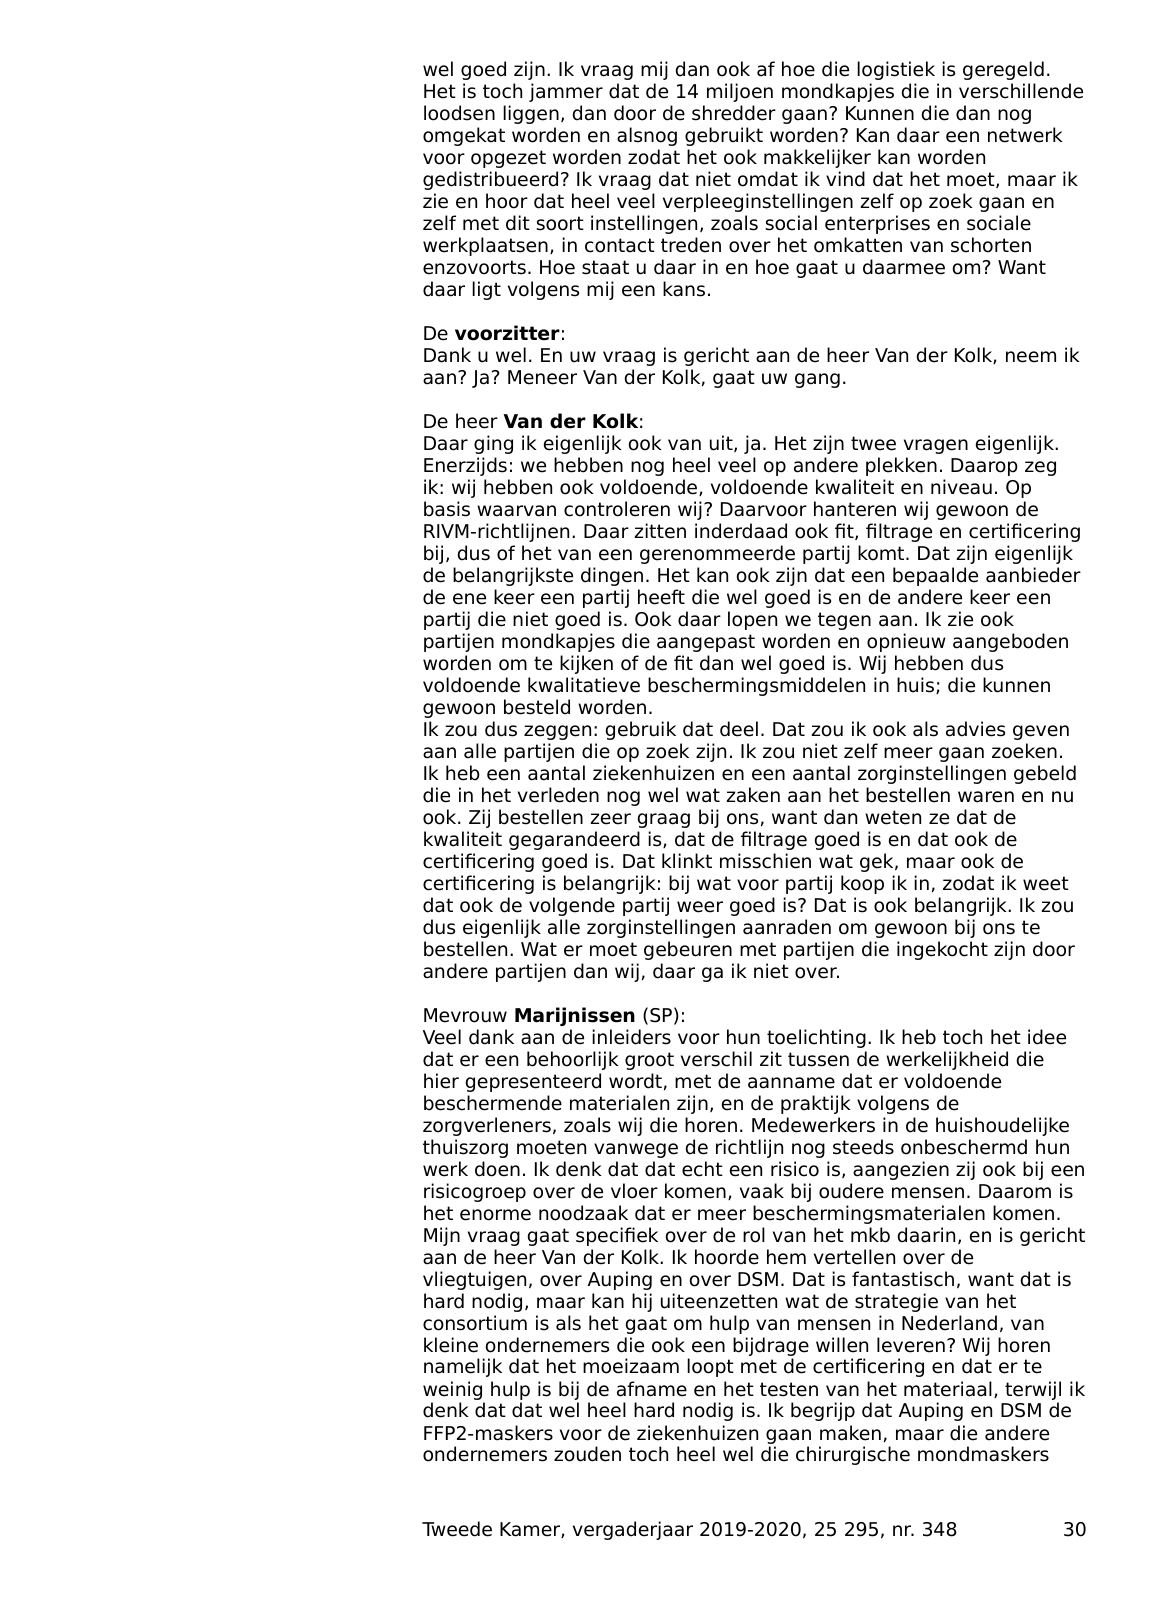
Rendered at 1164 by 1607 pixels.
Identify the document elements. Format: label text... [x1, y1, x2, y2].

text wel goed zijn. Ik vraag mij dan ook af hoe die logistiek is geregeld. Het is toch jammer dat de 14 miljoen mondkapjes die in verschillende loodsen liggen, dan door de shredder gaan? Kunnen die dan nog omgekat worden en alsnog gebruikt worden? Kan daar een netwerk voor opgezet worden zodat het ook makkelijker kan worden gedistribueerd? Ik vraag dat niet omdat ik vind dat het moet, maar ik zie en hoor dat heel veel verpleeginstellingen zelf op zoek gaan en zelf met dit soort instellingen, zoals social enterprises en sociale werkplaatsen, in contact treden over het omkatten van schorten enzovoorts. Hoe staat u daar in en hoe gaat u daarmee om? Want daar ligt volgens mij een kans. [422, 59, 1087, 301]
text De voorzitter: [422, 323, 1087, 345]
text Ik zou dus zeggen: gebruik dat deel. Dat zou ik ook als advies geven aan alle partijen die op zoek zijn. Ik zou niet zelf meer gaan zoeken. Ik heb een aantal ziekenhuizen en een aantal zorginstellingen gebeld die in het verleden nog wel wat zaken aan het bestellen waren en nu ook. Zij bestellen zeer graag bij ons, want dan weten ze dat de kwaliteit gegarandeerd is, dat de filtrage goed is en dat ook de certificering goed is. Dat klinkt misschien wat gek, maar ook de certificering is belangrijk: bij wat voor partij koop ik in, zodat ik weet dat ook de volgende partij weer goed is? Dat is ook belangrijk. Ik zou dus eigenlijk alle zorginstellingen aanraden om gewoon bij ons te bestellen. Wat er moet gebeuren met partijen die ingekocht zijn door andere partijen dan wij, daar ga ik niet over. [422, 719, 1087, 983]
text Daar ging ik eigenlijk ook van uit, ja. Het zijn twee vragen eigenlijk. Enerzijds: we hebben nog heel veel op andere plekken. Daarop zeg ik: wij hebben ook voldoende, voldoende kwaliteit en niveau. Op basis waarvan controleren wij? Daarvoor hanteren wij gewoon de RIVM-richtlijnen. Daar zitten inderdaad ook fit, filtrage en certificering bij, dus of het van een gerenommeerde partij komt. Dat zijn eigenlijk de belangrijkste dingen. Het kan ook zijn dat een bepaalde aanbieder de ene keer een partij heeft die wel goed is en de andere keer een partij die niet goed is. Ook daar lopen we tegen aan. Ik zie ook partijen mondkapjes die aangepast worden en opnieuw aangeboden worden om te kijken of de fit dan wel goed is. Wij hebben dus voldoende kwalitatieve beschermingsmiddelen in huis; die kunnen gewoon besteld worden. [422, 433, 1087, 719]
text Mijn vraag gaat specifiek over de rol van het mkb daarin, en is gericht aan de heer Van der Kolk. Ik hoorde hem vertellen over de vliegtuigen, over Auping en over DSM. Dat is fantastisch, want dat is hard nodig, maar kan hij uiteenzetten wat de strategie van het consortium is als het gaat om hulp van mensen in Nederland, van kleine ondernemers die ook een bijdrage willen leveren? Wij horen namelijk dat het moeizaam loopt met de certificering en dat er te weinig hulp is bij de afname en het testen van het materiaal, terwijl ik denk dat dat wel heel hard nodig is. Ik begrijp dat Auping en DSM de FFP2-maskers voor de ziekenhuizen gaan maken, maar die andere ondernemers zouden toch heel wel die chirurgische mondmaskers [422, 1224, 1087, 1466]
text De heer Van der Kolk: [422, 411, 1087, 433]
text Mevrouw Marijnissen (SP): [422, 1005, 1087, 1027]
text Dank u wel. En uw vraag is gericht aan de heer Van der Kolk, neem ik aan? Ja? Meneer Van der Kolk, gaat uw gang. [422, 345, 1087, 389]
text Veel dank aan de inleiders voor hun toelichting. Ik heb toch het idee dat er een behoorlijk groot verschil zit tussen de werkelijkheid die hier gepresenteerd wordt, met de aanname dat er voldoende beschermende materialen zijn, en de praktijk volgens de zorgverleners, zoals wij die horen. Medewerkers in de huishoudelijke thuiszorg moeten vanwege de richtlijn nog steeds onbeschermd hun werk doen. Ik denk dat dat echt een risico is, aangezien zij ook bij een risicogroep over de vloer komen, vaak bij oudere mensen. Daarom is het enorme noodzaak dat er meer beschermingsmaterialen komen. [422, 1027, 1087, 1224]
